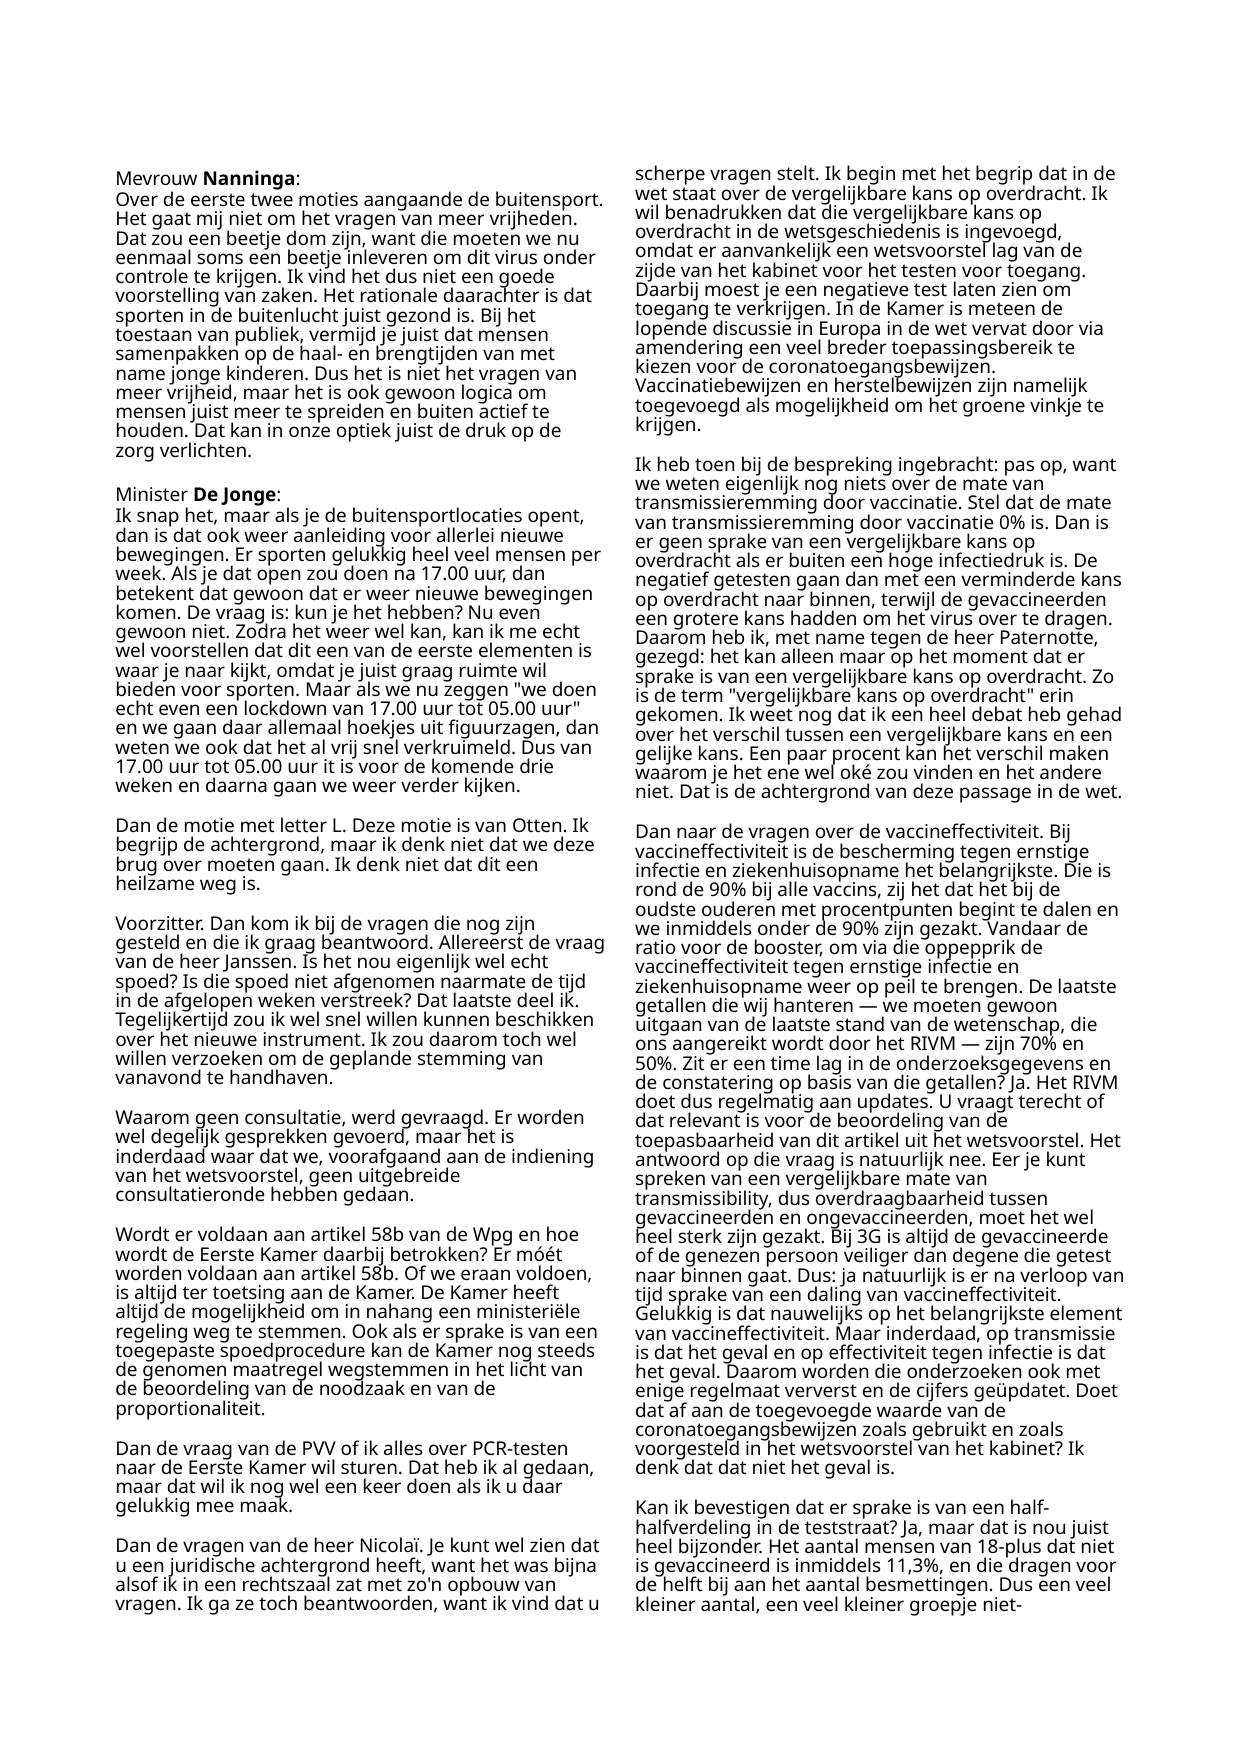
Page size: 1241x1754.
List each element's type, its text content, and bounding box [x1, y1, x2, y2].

text Ik snap het, maar als je de buitensportlocaties opent, dan is dat ook weer aanleiding voor allerlei nieuwe bewegingen. Er sporten gelukkig heel veel mensen per week. Als je dat open zou doen na 17.00 uur, dan betekent dat gewoon dat er weer nieuwe bewegingen komen. De vraag is: kun je het hebben? Nu even gewoon niet. Zodra het weer wel kan, kan ik me echt wel voorstellen dat dit een van de eerste elementen is waar je naar kijkt, omdat je juist graag ruimte wil bieden voor sporten. Maar als we nu zeggen "we doen echt even een lockdown van 17.00 uur tot 05.00 uur" en we gaan daar allemaal hoekjes uit figuurzagen, dan weten we ook dat het al vrij snel verkruimeld. Dus van 17.00 uur tot 05.00 uur it is voor de komende drie weken en daarna gaan we weer verder kijken. [115, 507, 605, 796]
text Dan de vraag van de PVV of ik alles over PCR-testen naar de Eerste Kamer wil sturen. Dat heb ik al gedaan, maar dat wil ik nog wel een keer doen als ik u daar gelukkig mee maak. [115, 1440, 605, 1517]
text Wordt er voldaan aan artikel 58b van de Wpg en hoe wordt de Eerste Kamer daarbij betrokken? Er móét worden voldaan aan artikel 58b. Of we eraan voldoen, is altijd ter toetsing aan de Kamer. De Kamer heeft altijd de mogelijkheid om in nahang een ministeriële regeling weg te stemmen. Ook als er sprake is van een toegepaste spoedprocedure kan de Kamer nog steeds de genomen maatregel wegstemmen in het licht van de beoordeling van de noodzaak en van de proportionaliteit. [115, 1226, 605, 1419]
text Over de eerste twee moties aangaande de buitensport. Het gaat mij niet om het vragen van meer vrijheden. Dat zou een beetje dom zijn, want die moeten we nu eenmaal soms een beetje inleveren om dit virus onder controle te krijgen. Ik vind het dus niet een goede voorstelling van zaken. Het rationale daarachter is dat sporten in de buitenlucht juist gezond is. Bij het toestaan van publiek, vermijd je juist dat mensen samenpakken op de haal- en brengtijden van met name jonge kinderen. Dus het is niet het vragen van meer vrijheid, maar het is ook gewoon logica om mensen juist meer te spreiden en buiten actief te houden. Dat kan in onze optiek juist de druk op de zorg verlichten. [115, 191, 605, 461]
text Dan de vragen van de heer Nicolaï. Je kunt wel zien dat u een juridische achtergrond heeft, want het was bijna alsof ik in een rechtszaal zat met zo'n opbouw van vragen. Ik ga ze toch beantwoorden, want ik vind dat u [115, 1537, 605, 1614]
text scherpe vragen stelt. Ik begin met het begrip dat in de wet staat over de vergelijkbare kans op overdracht. Ik wil benadrukken dat die vergelijkbare kans op overdracht in de wetsgeschiedenis is ingevoegd, omdat er aanvankelijk een wetsvoorstel lag van de zijde van het kabinet voor het testen voor toegang. Daarbij moest je een negatieve test laten zien om toegang te verkrijgen. In de Kamer is meteen de lopende discussie in Europa in de wet vervat door via amendering een veel breder toepassingsbereik te kiezen voor de coronatoegangsbewijzen. Vaccinatiebewijzen en herstelbewijzen zijn namelijk toegevoegd als mogelijkheid om het groene vinkje te krijgen. [635, 165, 1125, 435]
text Dan naar de vragen over de vaccineffectiviteit. Bij vaccineffectiviteit is de bescherming tegen ernstige infectie en ziekenhuisopname het belangrijkste. Die is rond de 90% bij alle vaccins, zij het dat het bij de oudste ouderen met procentpunten begint te dalen en we inmiddels onder de 90% zijn gezakt. Vandaar de ratio voor de booster, om via die oppepprik de vaccineffectiviteit tegen ernstige infectie en ziekenhuisopname weer op peil te brengen. De laatste getallen die wij hanteren — we moeten gewoon uitgaan van de laatste stand van de wetenschap, die ons aangereikt wordt door het RIVM — zijn 70% en 50%. Zit er een time lag in de onderzoeksgegevens en de constatering op basis van die getallen? Ja. Het RIVM doet dus regelmatig aan updates. U vraagt terecht of dat relevant is voor de beoordeling van de toepasbaarheid van dit artikel uit het wetsvoorstel. Het antwoord op die vraag is natuurlijk nee. Eer je kunt spreken van een vergelijkbare mate van transmissibility, dus overdraagbaarheid tussen gevaccineerden en ongevaccineerden, moet het wel heel sterk zijn gezakt. Bij 3G is altijd de gevaccineerde of de genezen persoon veiliger dan degene die getest naar binnen gaat. Dus: ja natuurlijk is er na verloop van tijd sprake van een daling van vaccineffectiviteit. Gelukkig is dat nauwelijks op het belangrijkste element van vaccineffectiviteit. Maar inderdaad, op transmissie is dat het geval en op effectiviteit tegen infectie is dat het geval. Daarom worden die onderzoeken ook met enige regelmaat ververst en de cijfers geüpdatet. Doet dat af aan de toegevoegde waarde van de coronatoegangsbewijzen zoals gebruikt en zoals voorgesteld in het wetsvoorstel van het kabinet? Ik denk dat dat niet het geval is. [635, 823, 1125, 1479]
text Minister De Jonge: [115, 482, 605, 507]
text Mevrouw Nanninga: [115, 165, 605, 191]
text Ik heb toen bij de bespreking ingebracht: pas op, want we weten eigenlijk nog niets over de mate van transmissieremming door vaccinatie. Stel dat de mate van transmissieremming door vaccinatie 0% is. Dan is er geen sprake van een vergelijkbare kans op overdracht als er buiten een hoge infectiedruk is. De negatief getesten gaan dan met een verminderde kans op overdracht naar binnen, terwijl de gevaccineerden een grotere kans hadden om het virus over te dragen. Daarom heb ik, met name tegen de heer Paternotte, gezegd: het kan alleen maar op het moment dat er sprake is van een vergelijkbare kans op overdracht. Zo is de term "vergelijkbare kans op overdracht" erin gekomen. Ik weet nog dat ik een heel debat heb gehad over het verschil tussen een vergelijkbare kans en een gelijke kans. Een paar procent kan het verschil maken waarom je het ene wel oké zou vinden en het andere niet. Dat is de achtergrond van deze passage in de wet. [635, 456, 1125, 803]
text Waarom geen consultatie, werd gevraagd. Er worden wel degelijk gesprekken gevoerd, maar het is inderdaad waar dat we, voorafgaand aan de indiening van het wetsvoorstel, geen uitgebreide consultatieronde hebben gedaan. [115, 1109, 605, 1206]
text Dan de motie met letter L. Deze motie is van Otten. Ik begrijp de achtergrond, maar ik denk niet dat we deze brug over moeten gaan. Ik denk niet dat dit een heilzame weg is. [115, 817, 605, 894]
text Kan ik bevestigen dat er sprake is van een half-halfverdeling in de teststraat? Ja, maar dat is nou juist heel bijzonder. Het aantal mensen van 18-plus dat niet is gevaccineerd is inmiddels 11,3%, en die dragen voor de helft bij aan het aantal besmettingen. Dus een veel kleiner aantal, een veel kleiner groepje niet- [635, 1499, 1125, 1615]
text Voorzitter. Dan kom ik bij de vragen die nog zijn gesteld en die ik graag beantwoord. Allereerst de vraag van de heer Janssen. Is het nou eigenlijk wel echt spoed? Is die spoed niet afgenomen naarmate de tijd in de afgelopen weken verstreek? Dat laatste deel ik. Tegelijkertijd zou ik wel snel willen kunnen beschikken over het nieuwe instrument. Ik zou daarom toch wel willen verzoeken om de geplande stemming van vanavond te handhaven. [115, 915, 605, 1088]
